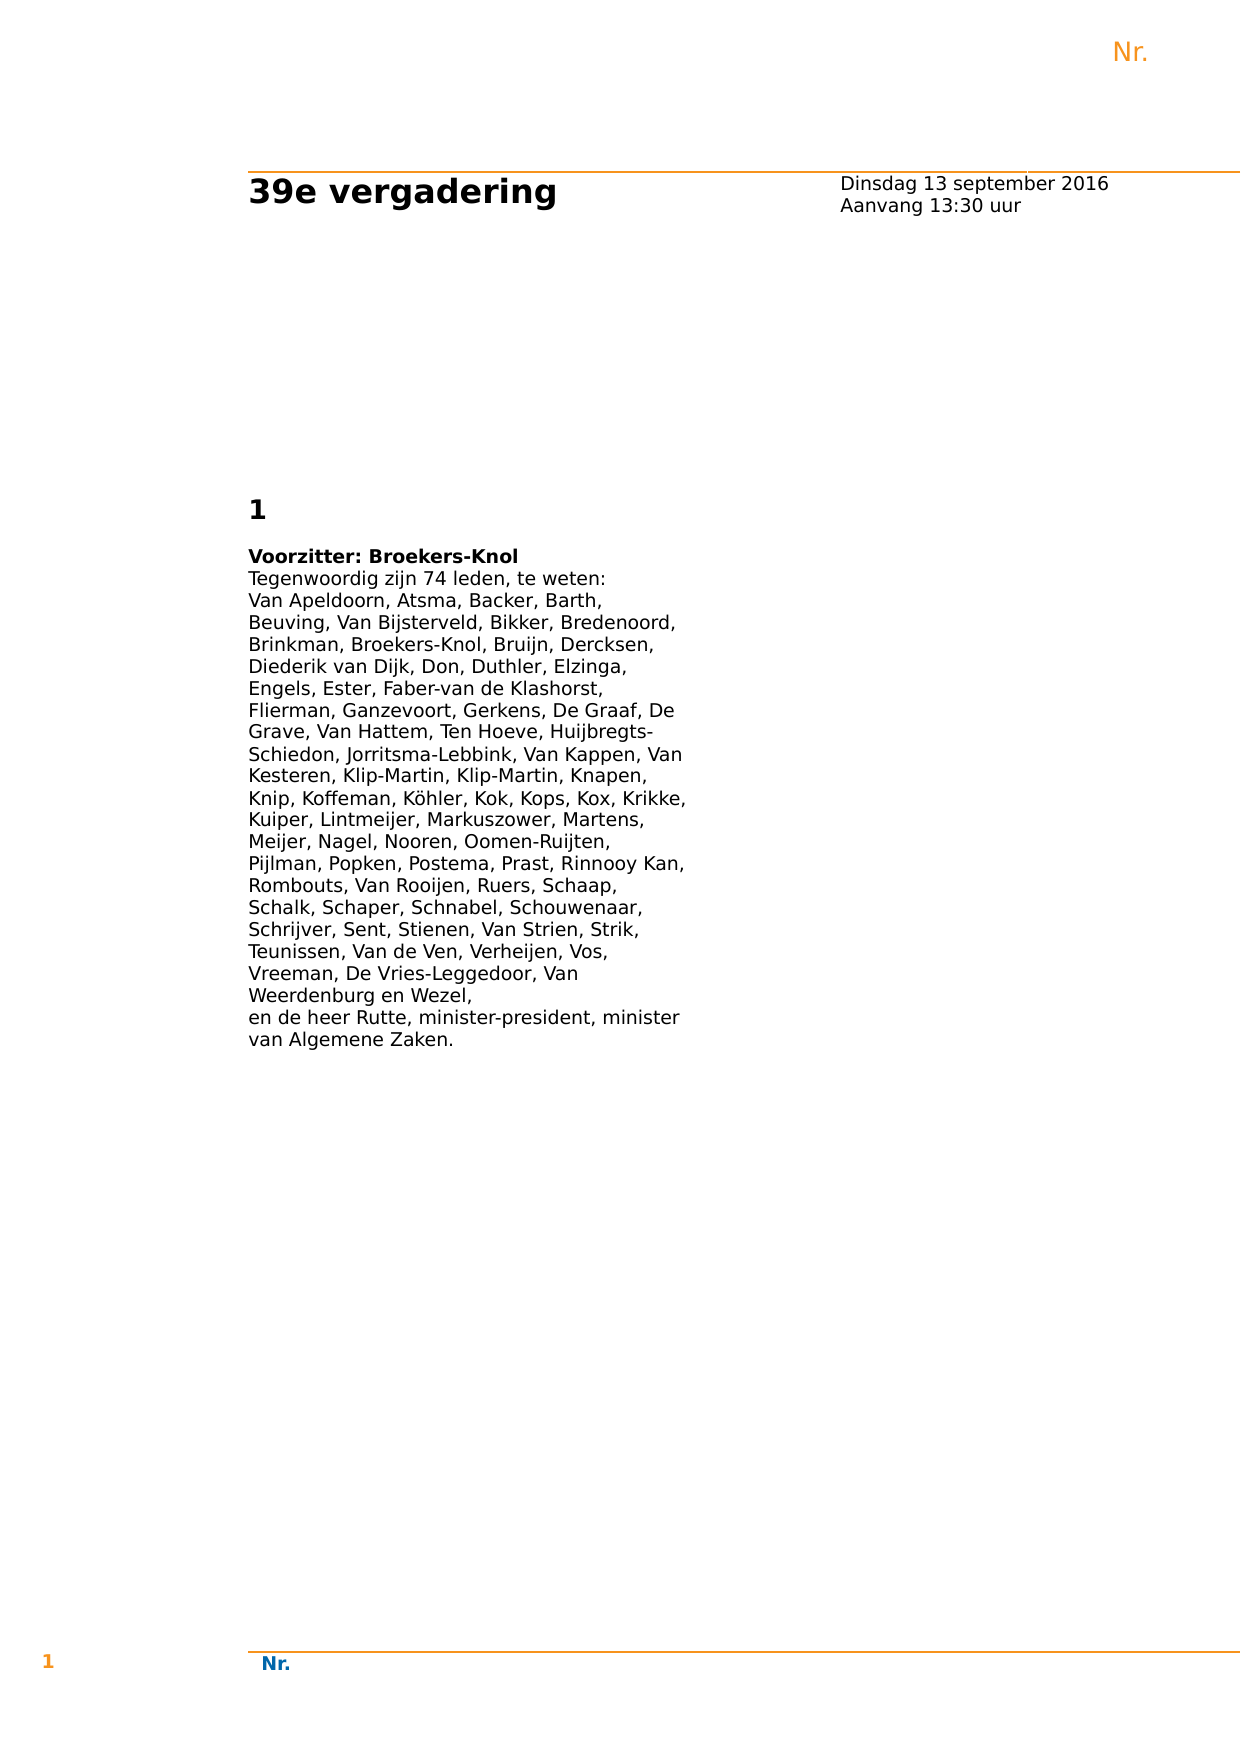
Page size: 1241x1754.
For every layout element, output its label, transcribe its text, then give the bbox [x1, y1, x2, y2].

text en de heer Rutte, minister-president, minister van Algemene Zaken. [248, 1007, 691, 1051]
table_header 39e vergadering [248, 173, 840, 217]
text Voorzitter: Broekers-Knol [248, 546, 691, 568]
text Van Apeldoorn, Atsma, Backer, Barth, Beuving, Van Bijsterveld, Bikker, Bredenoord, Brinkman, Broekers-Knol, Bruijn, Dercksen, Diederik van Dijk, Don, Duthler, Elzinga, Engels, Ester, Faber-van de Klashorst, Flierman, Ganzevoort, Gerkens, De Graaf, De Grave, Van Hattem, Ten Hoeve, Huijbregts-Schiedon, Jorritsma-Lebbink, Van Kappen, Van Kesteren, Klip-Martin, Klip-Martin, Knapen, Knip, Koffeman, Köhler, Kok, Kops, Kox, Krikke, Kuiper, Lintmeijer, Markuszower, Martens, Meijer, Nagel, Nooren, Oomen-Ruijten, Pijlman, Popken, Postema, Prast, Rinnooy Kan, Rombouts, Van Rooijen, Ruers, Schaap, Schalk, Schaper, Schnabel, Schouwenaar, Schrijver, Sent, Stienen, Van Strien, Strik, Teunissen, Van de Ven, Verheijen, Vos, Vreeman, De Vries-Leggedoor, Van Weerdenburg en Wezel, [248, 589, 691, 1007]
text Tegenwoordig zijn 74 leden, te weten: [248, 568, 691, 589]
title 1 [248, 494, 691, 526]
table_cell Aanvang 13:30 uur [840, 195, 1163, 217]
table_header Dinsdag 13 september 2016 [840, 173, 1163, 195]
